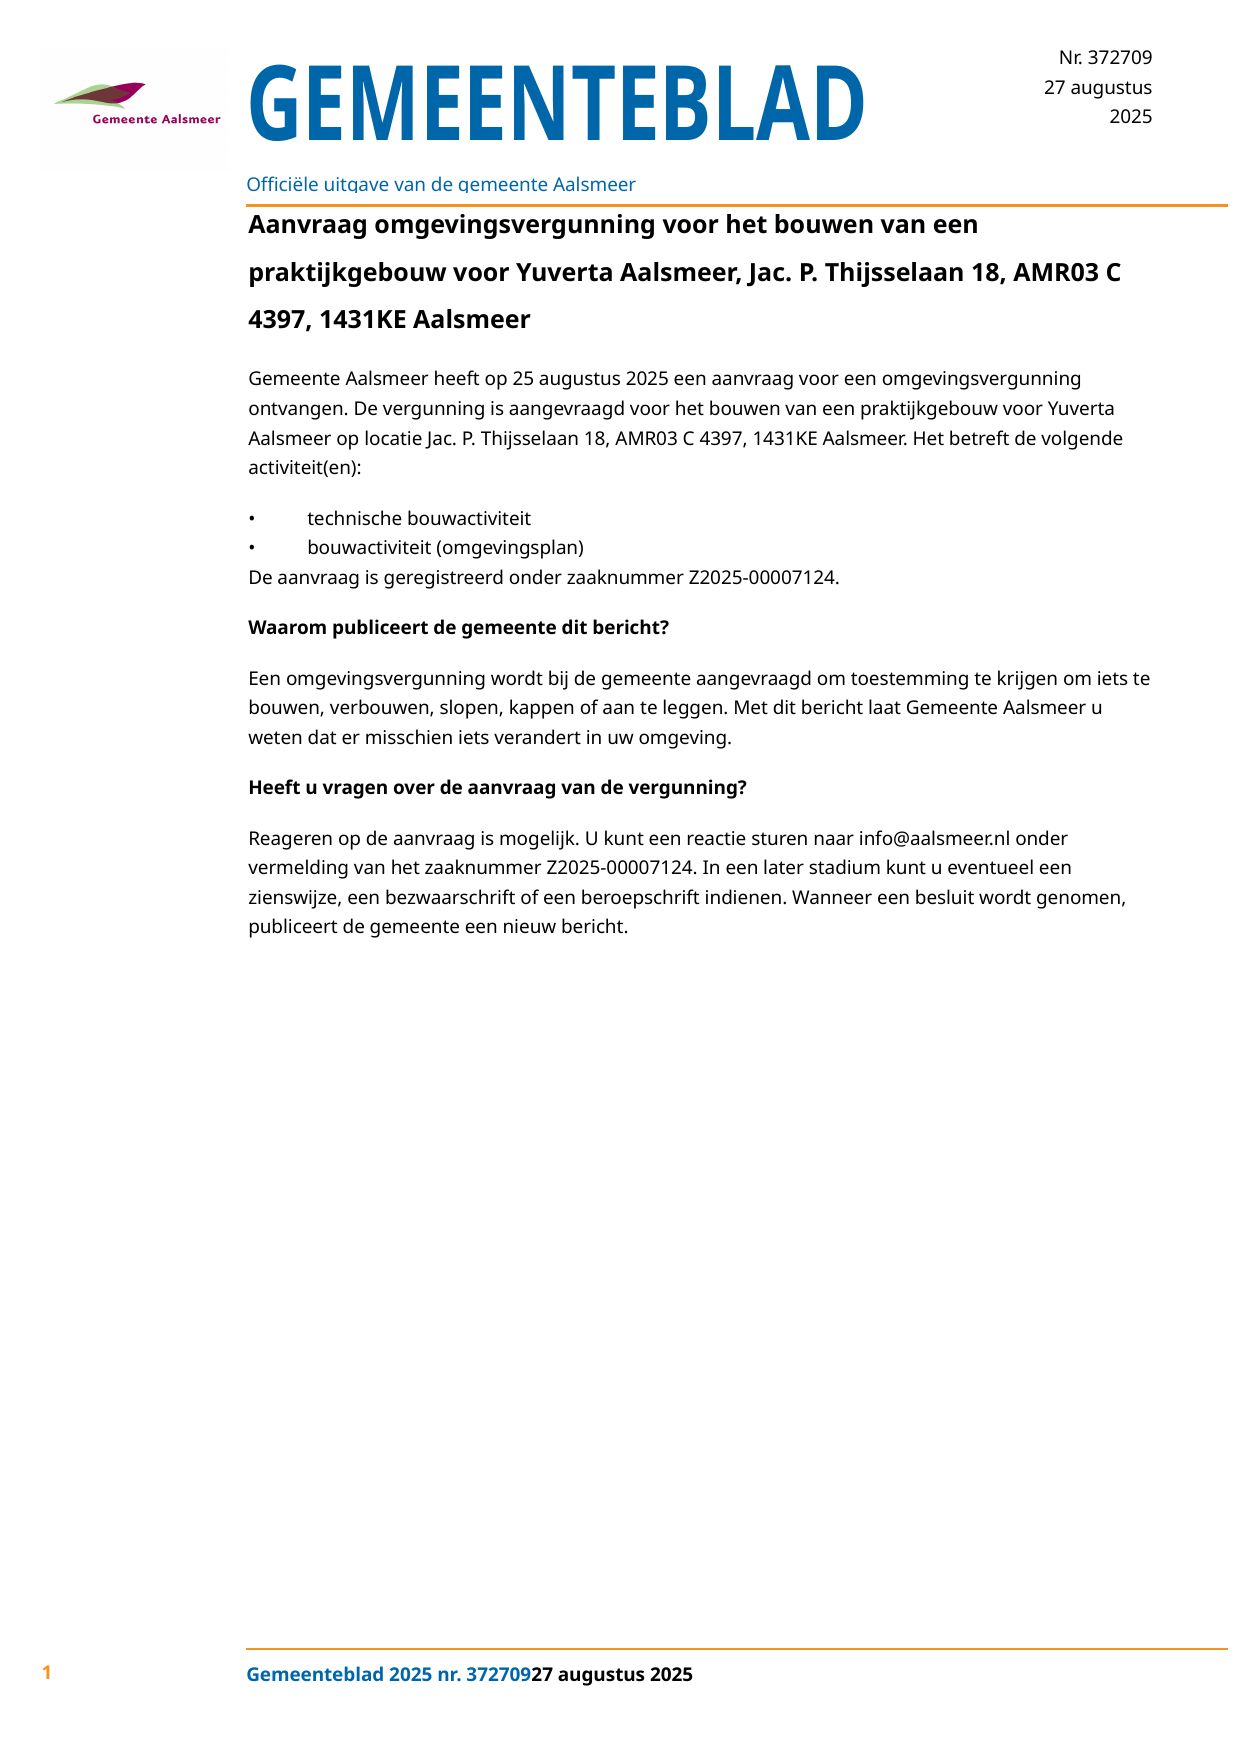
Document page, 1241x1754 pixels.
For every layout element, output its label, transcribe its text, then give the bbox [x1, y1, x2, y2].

text De aanvraag is geregistreerd onder zaaknummer Z2025-00007124. [248, 564, 1152, 589]
text Waarom publiceert de gemeente dit bericht? [248, 614, 1152, 640]
text Aanvraag omgevingsvergunning voor het bouwen van een praktijkgebouw voor Yuverta Aalsmeer, Jac. P. Thijsselaan 18, AMR03 C 4397, 1431KE Aalsmeer [248, 207, 1152, 336]
list technische bouwactiviteit [248, 505, 1152, 530]
text Heeft u vragen over de aanvraag van de vergunning? [248, 774, 1152, 800]
text Gemeente Aalsmeer heeft op 25 augustus 2025 een aanvraag voor een omgevingsvergunning ontvangen. De vergunning is aangevraagd voor het bouwen van een praktijkgebouw voor Yuverta Aalsmeer op locatie Jac. P. Thijsselaan 18, AMR03 C 4397, 1431KE Aalsmeer. Het betreft de volgende activiteit(en): [248, 366, 1152, 480]
text Een omgevingsvergunning wordt bij de gemeente aangevraagd om toestemming te krijgen om iets te bouwen, verbouwen, slopen, kappen of aan te leggen. Met dit bericht laat Gemeente Aalsmeer u weten dat er misschien iets verandert in uw omgeving. [248, 665, 1152, 749]
list bouwactiviteit (omgevingsplan) [248, 534, 1152, 560]
picture [41, 47, 231, 172]
text Reageren op de aanvraag is mogelijk. U kunt een reactie sturen naar info@aalsmeer.nl onder vermelding van het zaaknummer Z2025-00007124. In een later stadium kunt u eventueel een zienswijze, een bezwaarschrift of een beroepschrift indienen. Wanneer een besluit wordt genomen, publiceert de gemeente een nieuw bericht. [248, 825, 1152, 939]
